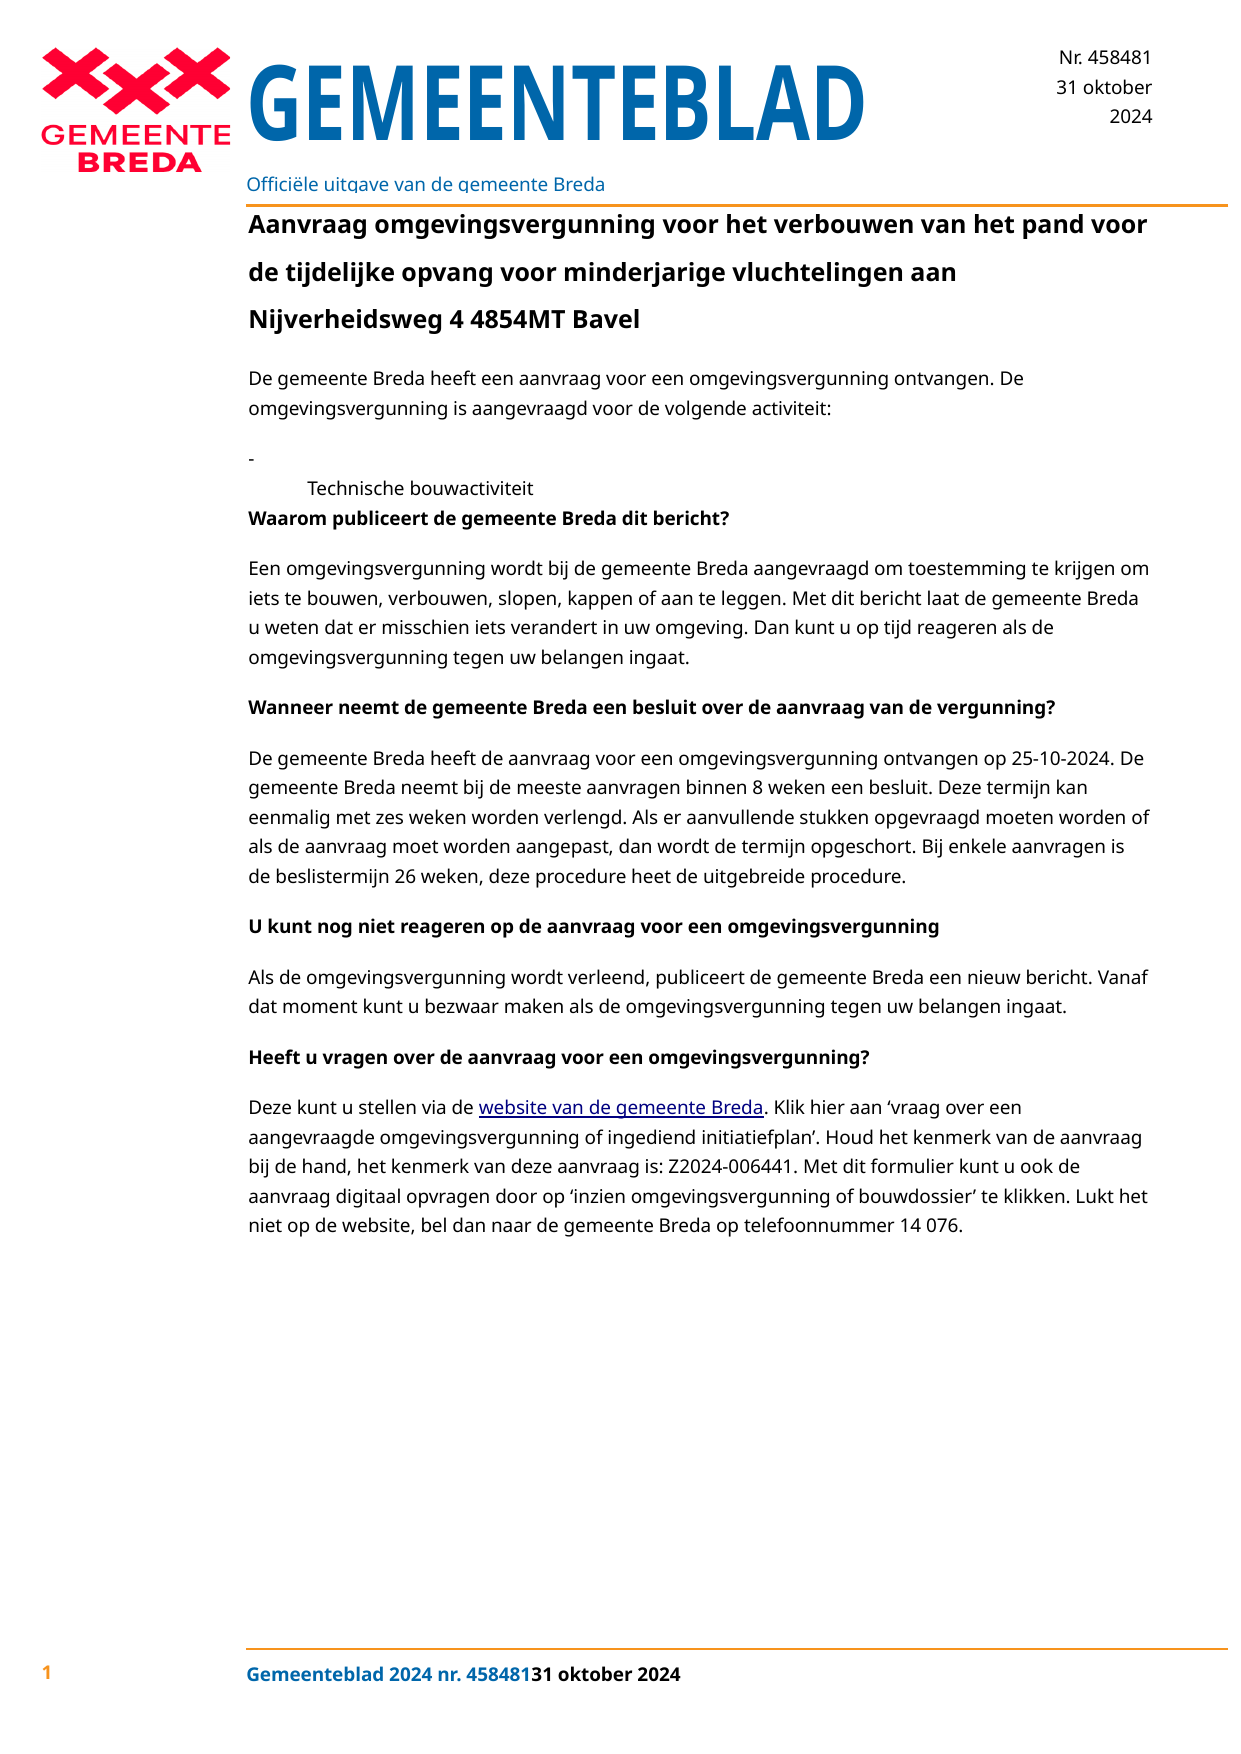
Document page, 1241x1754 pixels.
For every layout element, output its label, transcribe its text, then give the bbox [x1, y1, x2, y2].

text Een omgevingsvergunning wordt bij de gemeente Breda aangevraagd om toestemming te krijgen om iets te bouwen, verbouwen, slopen, kappen of aan te leggen. Met dit bericht laat de gemeente Breda u weten dat er misschien iets verandert in uw omgeving. Dan kunt u op tijd reageren als de omgevingsvergunning tegen uw belangen ingaat. [248, 555, 1152, 669]
picture [41, 47, 231, 172]
text Aanvraag omgevingsvergunning voor het verbouwen van het pand voor de tijdelijke opvang voor minderjarige vluchtelingen aan Nijverheidsweg 4 4854MT Bavel [248, 207, 1152, 336]
text De gemeente Breda heeft een aanvraag voor een omgevingsvergunning ontvangen. De omgevingsvergunning is aangevraagd voor de volgende activiteit: [248, 366, 1152, 421]
text Deze kunt u stellen via de website van de gemeente Breda. Klik hier aan ‘vraag over een aangevraagde omgevingsvergunning of ingediend initiatiefplan’. Houd het kenmerk van de aanvraag bij de hand, het kenmerk van deze aanvraag is: Z2024-006441. Met dit formulier kunt u ook de aanvraag digitaal opvragen door op ‘inzien omgevingsvergunning of bouwdossier’ te klikken. Lukt het niet op de website, bel dan naar de gemeente Breda op telefoonnummer 14 076. [248, 1094, 1152, 1238]
text Als de omgevingsvergunning wordt verleend, publiceert de gemeente Breda een nieuw bericht. Vanaf dat moment kunt u bezwaar maken als de omgevingsvergunning tegen uw belangen ingaat. [248, 964, 1152, 1019]
text Heeft u vragen over de aanvraag voor een omgevingsvergunning? [248, 1044, 1152, 1069]
text Wanneer neemt de gemeente Breda een besluit over de aanvraag van de vergunning? [248, 694, 1152, 720]
text U kunt nog niet reageren op de aanvraag voor een omgevingsvergunning [248, 913, 1152, 939]
list Technische bouwactiviteit [248, 475, 1152, 501]
text De gemeente Breda heeft de aanvraag voor een omgevingsvergunning ontvangen op 25-10-2024. De gemeente Breda neemt bij de meeste aanvragen binnen 8 weken een besluit. Deze termijn kan eenmalig met zes weken worden verlengd. Als er aanvullende stukken opgevraagd moeten worden of als de aanvraag moet worden aangepast, dan wordt de termijn opgeschort. Bij enkele aanvragen is de beslistermijn 26 weken, deze procedure heet de uitgebreide procedure. [248, 745, 1152, 889]
text Waarom publiceert de gemeente Breda dit bericht? [248, 505, 1152, 530]
